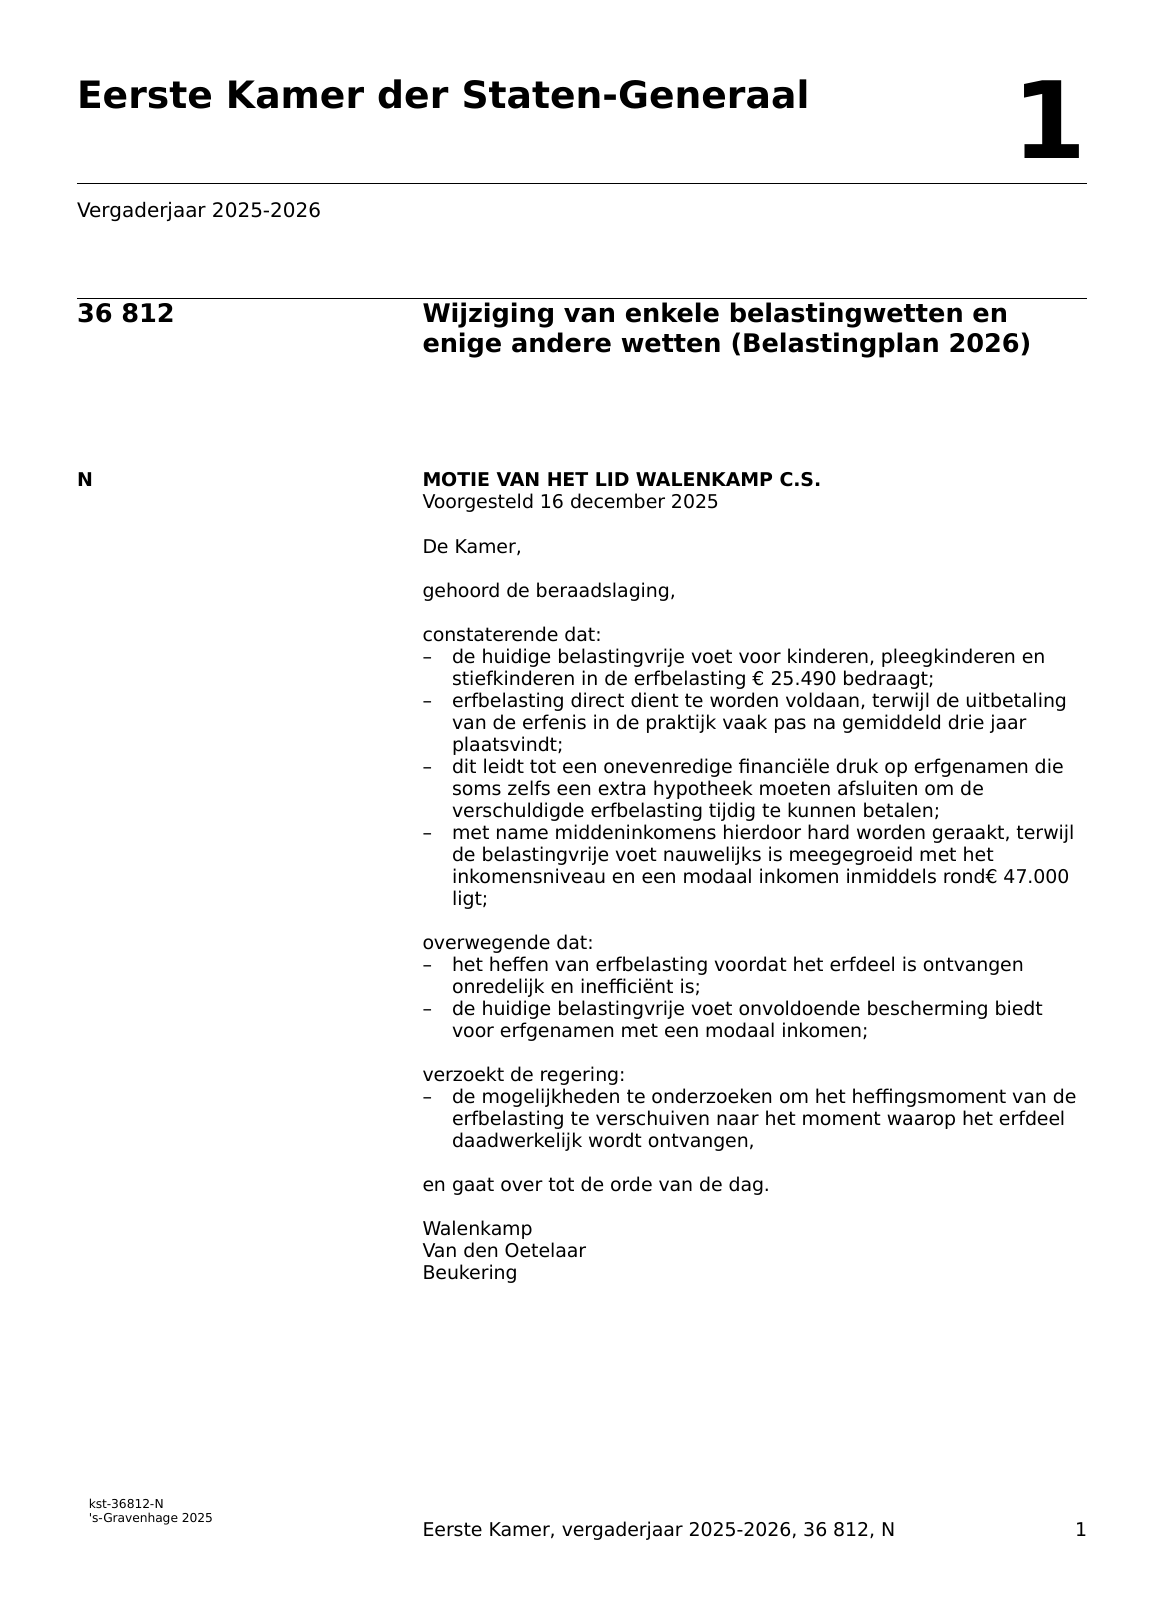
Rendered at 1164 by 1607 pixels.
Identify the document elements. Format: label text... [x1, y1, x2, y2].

text verzoekt de regering: [422, 1064, 1087, 1086]
text – de huidige belastingvrije voet voor kinderen, pleegkinderen en stiefkinderen in de erfbelasting € 25.490 bedraagt; [422, 646, 1087, 690]
text – erfbelasting direct dient te worden voldaan, terwijl de uitbetaling van de erfenis in de praktijk vaak pas na gemiddeld drie jaar plaatsvindt; [422, 690, 1087, 756]
table_header Eerste Kamer der Staten-Generaal [77, 59, 886, 183]
text gehoord de beraadslaging, [422, 580, 1087, 602]
table_header 1 [886, 59, 1087, 183]
text – dit leidt tot een onevenredige financiële druk op erfgenamen die soms zelfs een extra hypotheek moeten afsluiten om de verschuldigde erfbelasting tijdig te kunnen betalen; [422, 756, 1087, 822]
text De Kamer, [422, 536, 1087, 557]
text constaterende dat: [422, 624, 1087, 646]
text Van den Oetelaar [422, 1240, 1087, 1262]
text kst-36812-N [88, 1497, 323, 1511]
text – de mogelijkheden te onderzoeken om het heffingsmoment van de erfbelasting te verschuiven naar het moment waarop het erfdeel daadwerkelijk wordt ontvangen, [422, 1086, 1087, 1152]
text Voorgesteld 16 december 2025 [422, 491, 1087, 513]
subtitle 36 812 Wijziging van enkele belastingwetten en enige andere wetten (Belastingplan 2026) [77, 299, 1087, 358]
text – de huidige belastingvrije voet onvoldoende bescherming biedt voor erfgenamen met een modaal inkomen; [422, 998, 1087, 1042]
text Beukering [422, 1262, 1087, 1284]
text – het heffen van erfbelasting voordat het erfdeel is ontvangen onredelijk en inefficiënt is; [422, 954, 1087, 998]
text – met name middeninkomens hierdoor hard worden geraakt, terwijl de belastingvrije voet nauwelijks is meegegroeid met het inkomensniveau en een modaal inkomen inmiddels rond€ 47.000 ligt; [422, 822, 1087, 909]
text en gaat over tot de orde van de dag. [422, 1174, 1087, 1196]
table_cell Vergaderjaar 2025-2026 [77, 184, 1087, 298]
text 's-Gravenhage 2025 [88, 1511, 323, 1525]
subtitle N MOTIE VAN HET LID WALENKAMP C.S. [77, 469, 1087, 491]
text overwegende dat: [422, 932, 1087, 954]
text Walenkamp [422, 1218, 1087, 1240]
